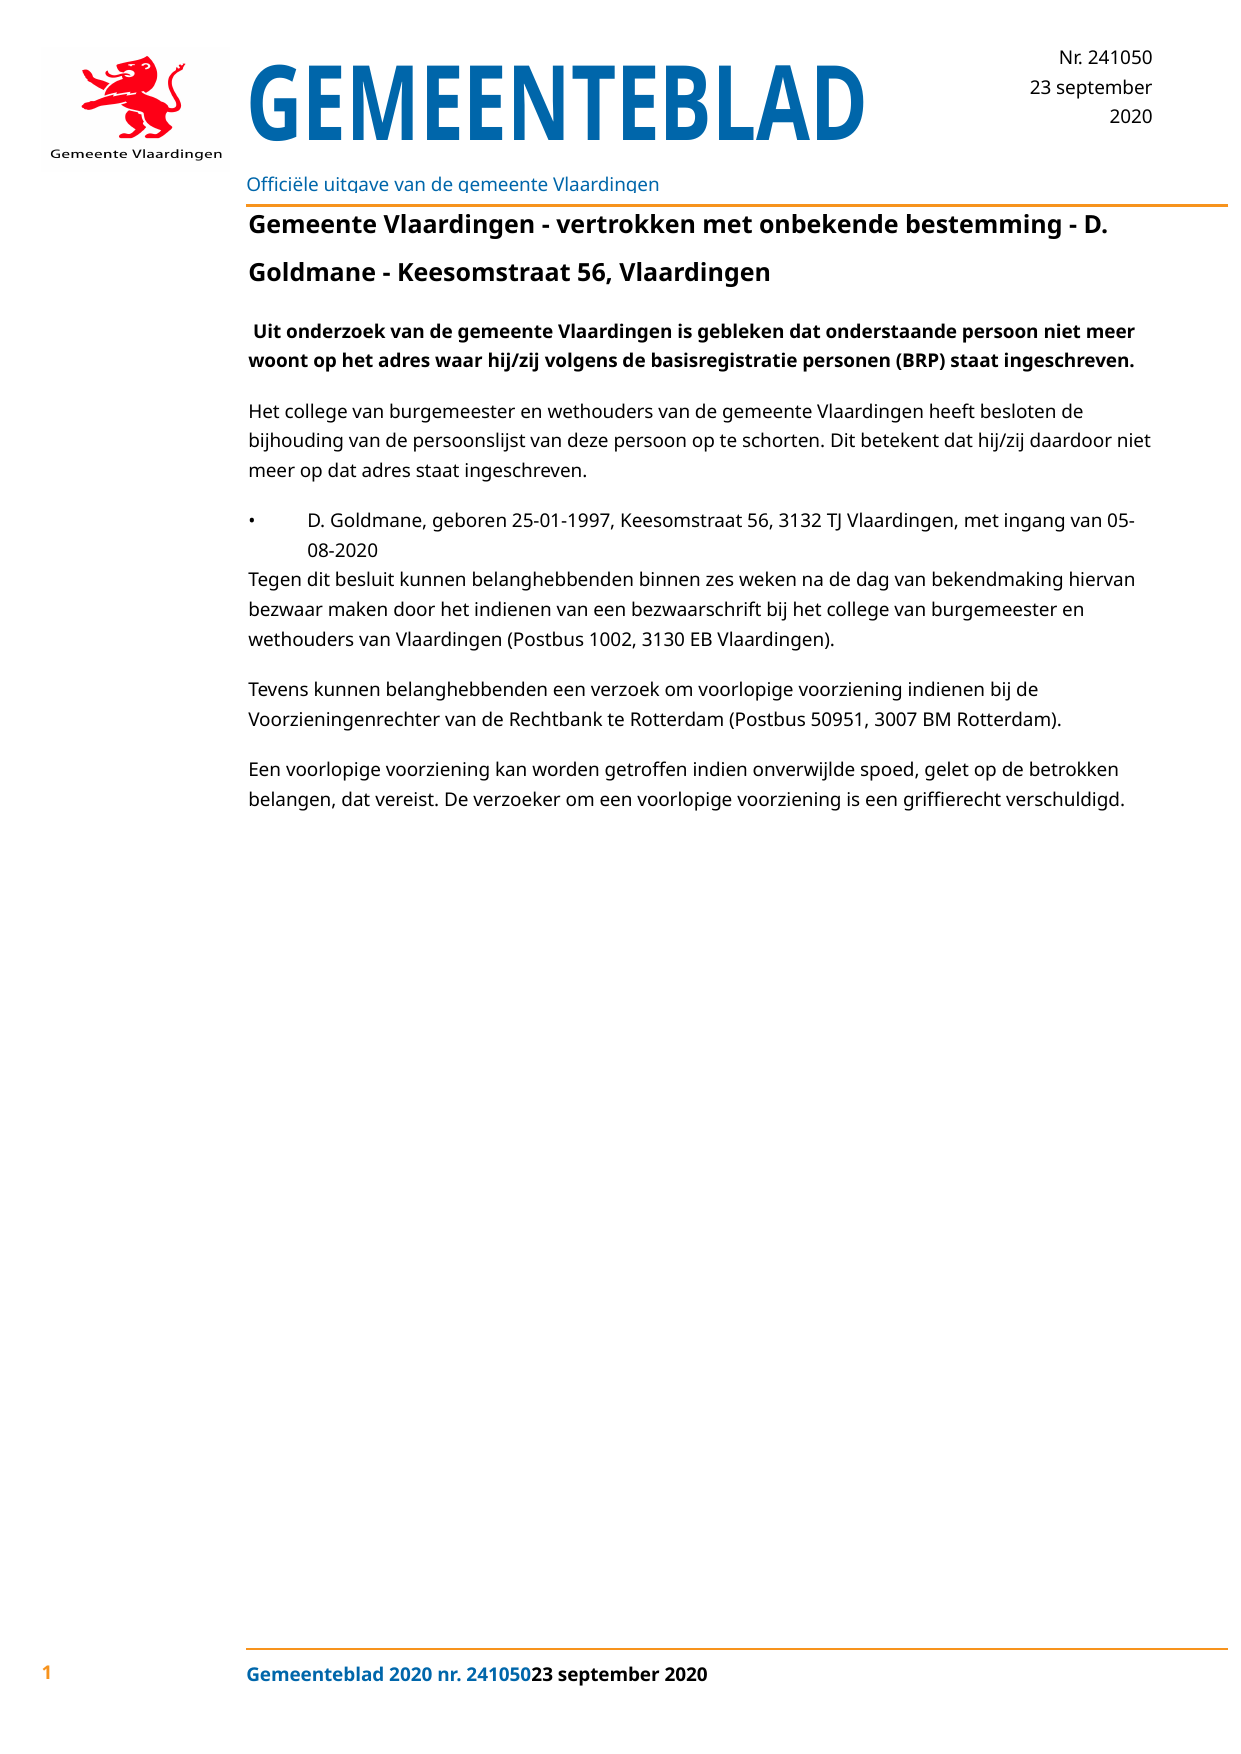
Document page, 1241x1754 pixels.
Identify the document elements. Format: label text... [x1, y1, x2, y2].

text Gemeente Vlaardingen - vertrokken met onbekende bestemming - D. Goldmane - Keesomstraat 56, Vlaardingen [248, 207, 1152, 288]
text Uit onderzoek van de gemeente Vlaardingen is gebleken dat onderstaande persoon niet meer woont op het adres waar hij/zij volgens de basisregistratie personen (BRP) staat ingeschreven. [248, 318, 1152, 373]
text Een voorlopige voorziening kan worden getroffen indien onverwijlde spoed, gelet op de betrokken belangen, dat vereist. De verzoeker om een voorlopige voorziening is een griffierecht verschuldigd. [248, 756, 1152, 812]
text Tegen dit besluit kunnen belanghebbenden binnen zes weken na de dag van bekendmaking hiervan bezwaar maken door het indienen van een bezwaarschrift bij het college van burgemeester en wethouders van Vlaardingen (Postbus 1002, 3130 EB Vlaardingen). [248, 567, 1152, 652]
text Tevens kunnen belanghebbenden een verzoek om voorlopige voorziening indienen bij de Voorzieningenrechter van de Rechtbank te Rotterdam (Postbus 50951, 3007 BM Rotterdam). [248, 676, 1152, 732]
picture [41, 47, 231, 172]
list D. Goldmane, geboren 25-01-1997, Keesomstraat 56, 3132 TJ Vlaardingen, met ingang van 05-08-2020 [248, 507, 1152, 563]
text Het college van burgemeester en wethouders van de gemeente Vlaardingen heeft besloten de bijhouding van de persoonslijst van deze persoon op te schorten. Dit betekent dat hij/zij daardoor niet meer op dat adres staat ingeschreven. [248, 398, 1152, 483]
